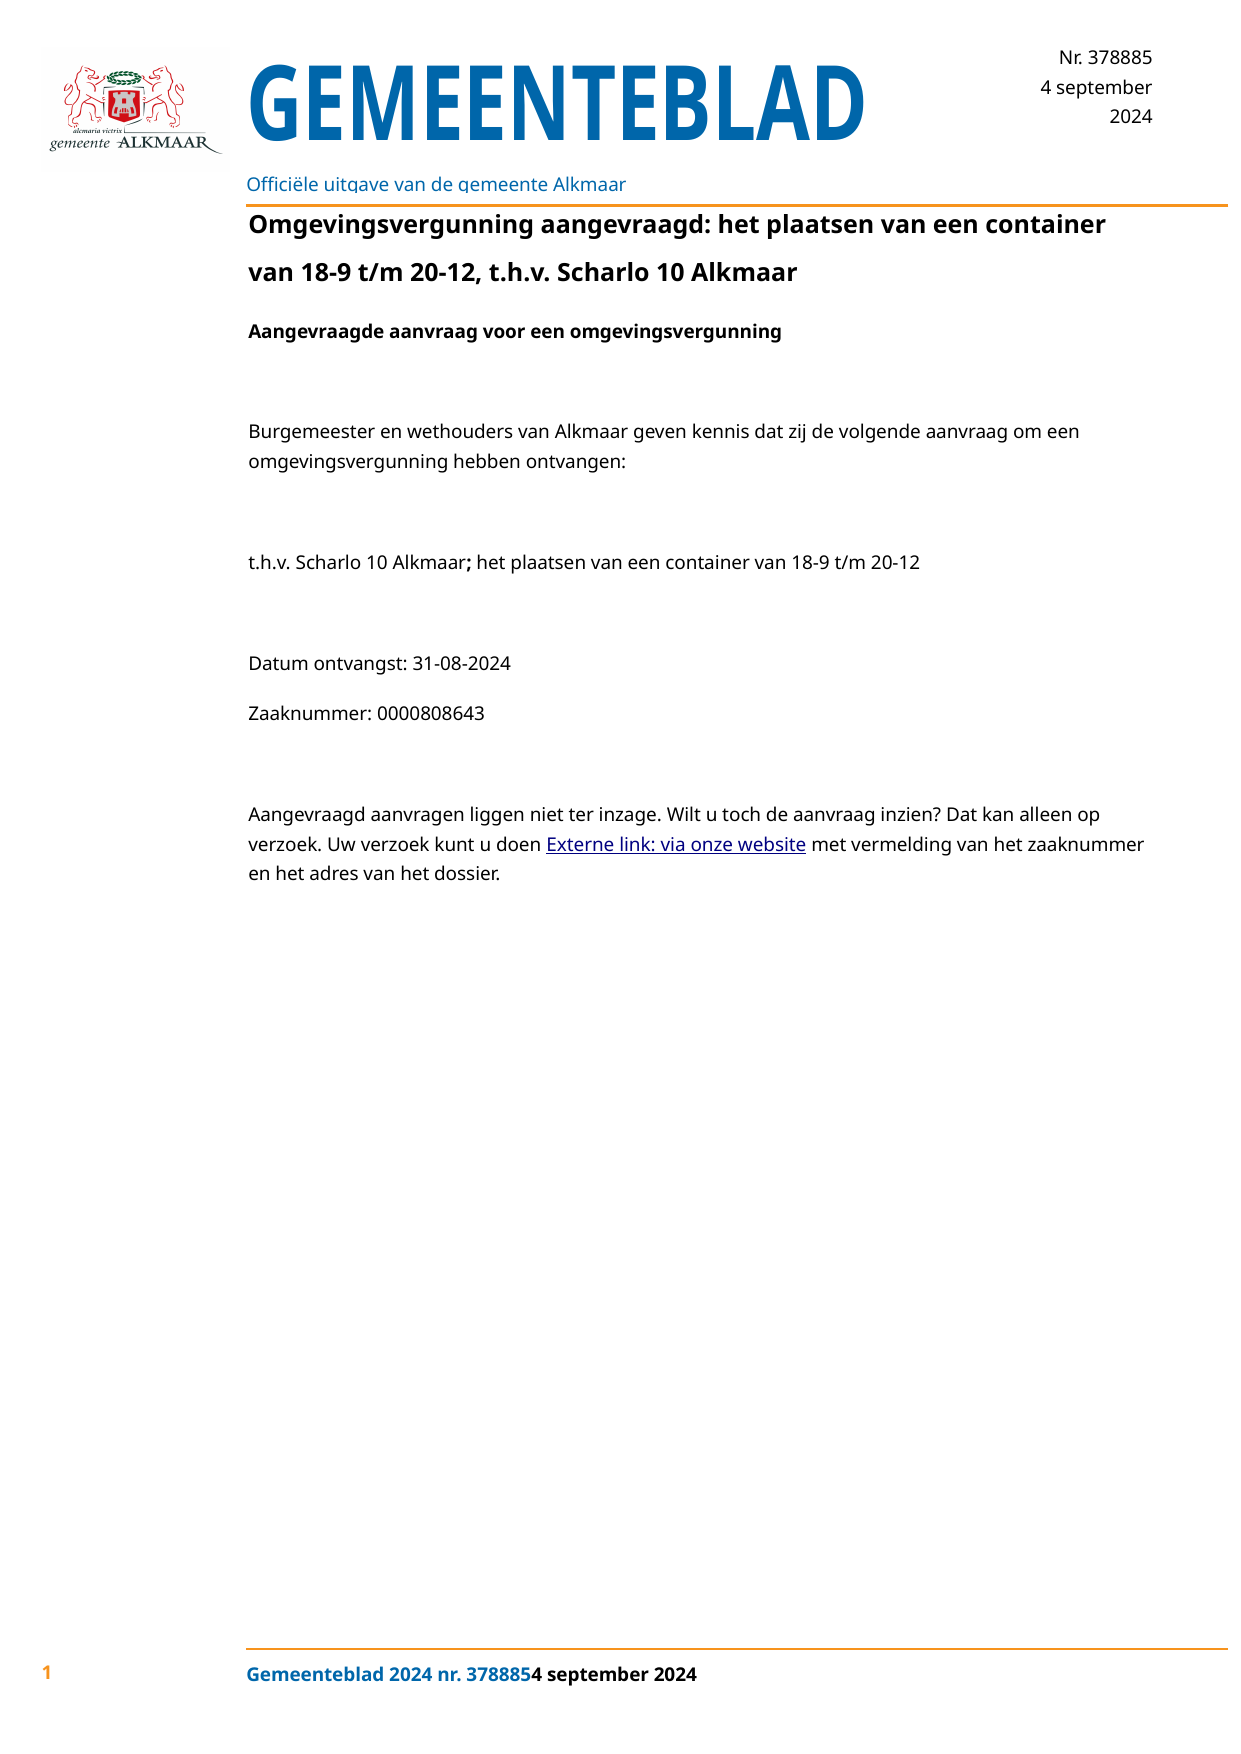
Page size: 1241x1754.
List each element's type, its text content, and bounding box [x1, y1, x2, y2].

text Aangevraagde aanvraag voor een omgevingsvergunning [248, 318, 1152, 344]
picture [41, 47, 231, 172]
text Omgevingsvergunning aangevraagd: het plaatsen van een container van 18-9 t/m 20-12, t.h.v. Scharlo 10 Alkmaar [248, 207, 1152, 288]
text Aangevraagd aanvragen liggen niet ter inzage. Wilt u toch de aanvraag inzien? Dat kan alleen op verzoek. Uw verzoek kunt u doen Externe link: via onze website met vermelding van het zaaknummer en het adres van het dossier. [248, 801, 1152, 886]
text Datum ontvangst: 31-08-2024 [248, 650, 1152, 676]
text Burgemeester en wethouders van Alkmaar geven kennis dat zij de volgende aanvraag om een omgevingsvergunning hebben ontvangen: [248, 419, 1152, 474]
text t.h.v. Scharlo 10 Alkmaar; het plaatsen van een container van 18-9 t/m 20-12 [248, 549, 1152, 575]
text Zaaknummer: 0000808643 [248, 700, 1152, 726]
